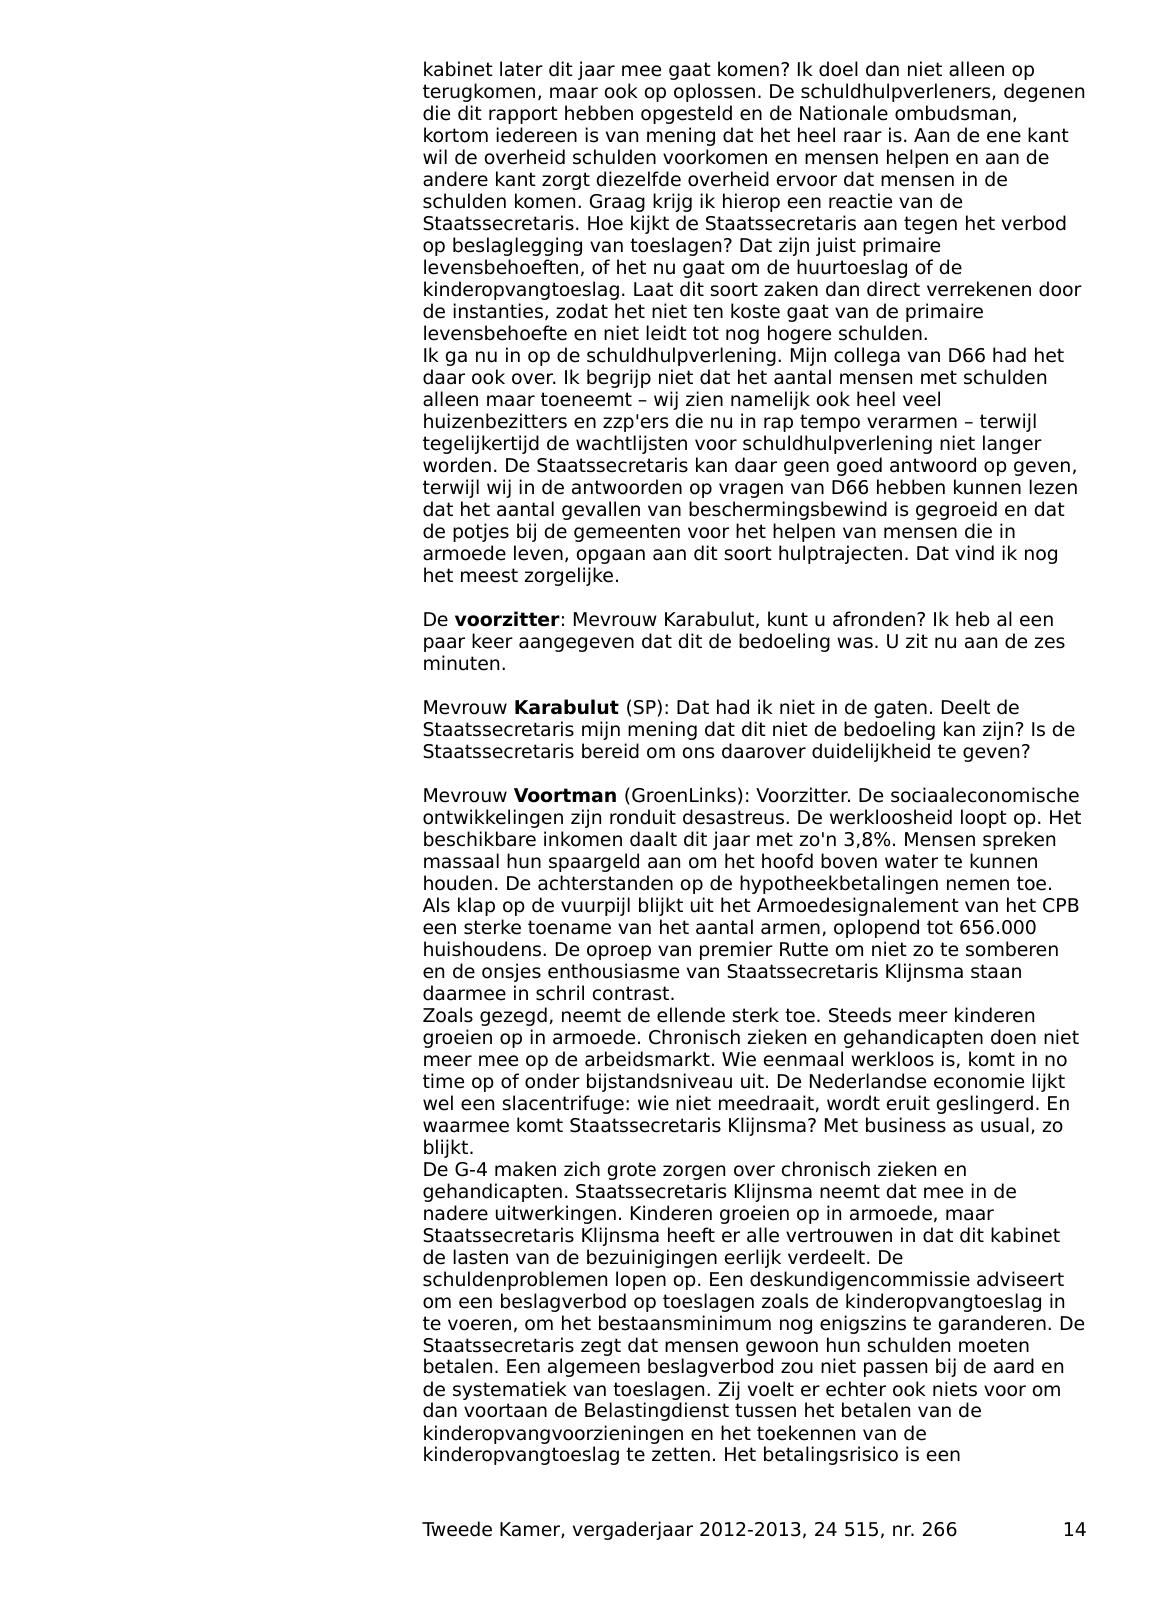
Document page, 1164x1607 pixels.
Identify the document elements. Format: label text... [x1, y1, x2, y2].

text Ik ga nu in op de schuldhulpverlening. Mijn collega van D66 had het daar ook over. Ik begrijp niet dat het aantal mensen met schulden alleen maar toeneemt – wij zien namelijk ook heel veel huizenbezitters en zzp'ers die nu in rap tempo verarmen – terwijl tegelijkertijd de wachtlijsten voor schuldhulpverlening niet langer worden. De Staatssecretaris kan daar geen goed antwoord op geven, terwijl wij in de antwoorden op vragen van D66 hebben kunnen lezen dat het aantal gevallen van beschermingsbewind is gegroeid en dat de potjes bij de gemeenten voor het helpen van mensen die in armoede leven, opgaan aan dit soort hulptrajecten. Dat vind ik nog het meest zorgelijke. [422, 345, 1087, 587]
text kabinet later dit jaar mee gaat komen? Ik doel dan niet alleen op terugkomen, maar ook op oplossen. De schuldhulpverleners, degenen die dit rapport hebben opgesteld en de Nationale ombudsman, kortom iedereen is van mening dat het heel raar is. Aan de ene kant wil de overheid schulden voorkomen en mensen helpen en aan de andere kant zorgt diezelfde overheid ervoor dat mensen in de schulden komen. Graag krijg ik hierop een reactie van de Staatssecretaris. Hoe kijkt de Staatssecretaris aan tegen het verbod op beslaglegging van toeslagen? Dat zijn juist primaire levensbehoeften, of het nu gaat om de huurtoeslag of de kinderopvangtoeslag. Laat dit soort zaken dan direct verrekenen door de instanties, zodat het niet ten koste gaat van de primaire levensbehoefte en niet leidt tot nog hogere schulden. [422, 59, 1087, 345]
text De G-4 maken zich grote zorgen over chronisch zieken en gehandicapten. Staatssecretaris Klijnsma neemt dat mee in de nadere uitwerkingen. Kinderen groeien op in armoede, maar Staatssecretaris Klijnsma heeft er alle vertrouwen in dat dit kabinet de lasten van de bezuinigingen eerlijk verdeelt. De schuldenproblemen lopen op. Een deskundigencommissie adviseert om een beslagverbod op toeslagen zoals de kinderopvangtoeslag in te voeren, om het bestaansminimum nog enigszins te garanderen. De Staatssecretaris zegt dat mensen gewoon hun schulden moeten betalen. Een algemeen beslagverbod zou niet passen bij de aard en de systematiek van toeslagen. Zij voelt er echter ook niets voor om dan voortaan de Belastingdienst tussen het betalen van de kinderopvangvoorzieningen en het toekennen van de kinderopvangtoeslag te zetten. Het betalingsrisico is een [422, 1159, 1087, 1466]
text Mevrouw Karabulut (SP): Dat had ik niet in de gaten. Deelt de Staatssecretaris mijn mening dat dit niet de bedoeling kan zijn? Is de Staatssecretaris bereid om ons daarover duidelijkheid te geven? [422, 697, 1087, 763]
text Zoals gezegd, neemt de ellende sterk toe. Steeds meer kinderen groeien op in armoede. Chronisch zieken en gehandicapten doen niet meer mee op de arbeidsmarkt. Wie eenmaal werkloos is, komt in no time op of onder bijstandsniveau uit. De Nederlandse economie lijkt wel een slacentrifuge: wie niet meedraait, wordt eruit geslingerd. En waarmee komt Staatssecretaris Klijnsma? Met business as usual, zo blijkt. [422, 1005, 1087, 1159]
text Mevrouw Voortman (GroenLinks): Voorzitter. De sociaaleconomische ontwikkelingen zijn ronduit desastreus. De werkloosheid loopt op. Het beschikbare inkomen daalt dit jaar met zo'n 3,8%. Mensen spreken massaal hun spaargeld aan om het hoofd boven water te kunnen houden. De achterstanden op de hypotheekbetalingen nemen toe. Als klap op de vuurpijl blijkt uit het Armoedesignalement van het CPB een sterke toename van het aantal armen, oplopend tot 656.000 huishoudens. De oproep van premier Rutte om niet zo te somberen en de onsjes enthousiasme van Staatssecretaris Klijnsma staan daarmee in schril contrast. [422, 785, 1087, 1005]
text De voorzitter: Mevrouw Karabulut, kunt u afronden? Ik heb al een paar keer aangegeven dat dit de bedoeling was. U zit nu aan de zes minuten. [422, 609, 1087, 675]
